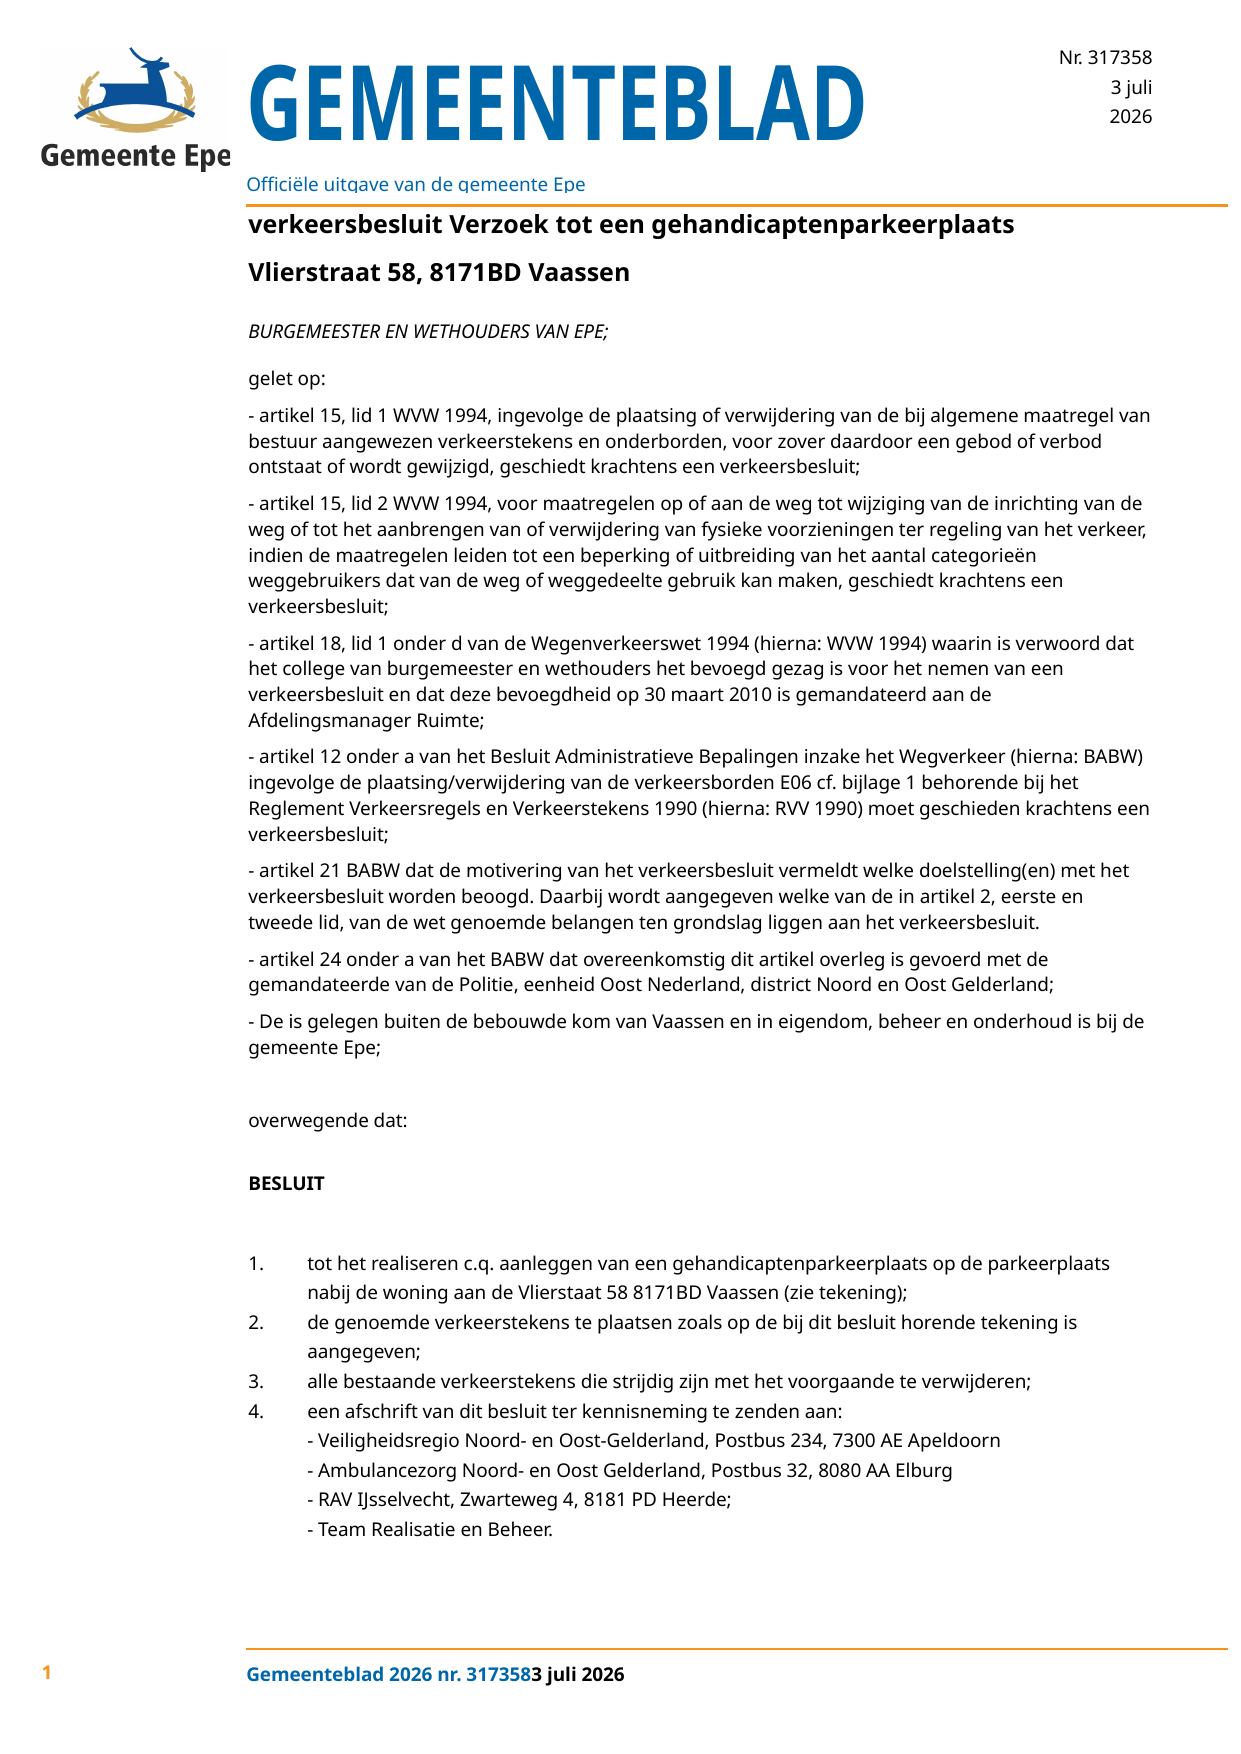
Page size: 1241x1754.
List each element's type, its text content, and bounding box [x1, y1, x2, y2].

list - Ambulancezorg Noord- en Oost Gelderland, Postbus 32, 8080 AA Elburg [248, 1457, 1152, 1483]
text - artikel 18, lid 1 onder d van de Wegenverkeerswet 1994 (hierna: WVW 1994) waarin is verwoord dat het college van burgemeester en wethouders het bevoegd gezag is voor het nemen van een verkeersbesluit en dat deze bevoegdheid op 30 maart 2010 is gemandateerd aan de Afdelingsmanager Ruimte; [248, 630, 1152, 733]
list - Team Realisatie en Beheer. [248, 1516, 1152, 1542]
text BESLUIT [248, 1170, 1152, 1196]
text - artikel 15, lid 1 WVW 1994, ingevolge de plaatsing of verwijdering van de bij algemene maatregel van bestuur aangewezen verkeerstekens en onderborden, voor zover daardoor een gebod of verbod ontstaat of wordt gewijzigd, geschiedt krachtens een verkeersbesluit; [248, 402, 1152, 479]
list alle bestaande verkeerstekens die strijdig zijn met het voorgaande te verwijderen; [248, 1368, 1152, 1394]
text overwegende dat: [248, 1107, 1152, 1133]
text - artikel 21 BABW dat de motivering van het verkeersbesluit vermeldt welke doelstelling(en) met het verkeersbesluit worden beoogd. Daarbij wordt aangegeven welke van de in artikel 2, eerste en tweede lid, van de wet genoemde belangen ten grondslag liggen aan het verkeersbesluit. [248, 858, 1152, 935]
text gelet op: [248, 366, 1152, 391]
list - RAV IJsselvecht, Zwarteweg 4, 8181 PD Heerde; [248, 1487, 1152, 1512]
text - artikel 15, lid 2 WVW 1994, voor maatregelen op of aan de weg tot wijziging van de inrichting van de weg of tot het aanbrengen van of verwijdering van fysieke voorzieningen ter regeling van het verkeer, indien de maatregelen leiden tot een beperking of uitbreiding van het aantal categorieën weggebruikers dat van de weg of weggedeelte gebruik kan maken, geschiedt krachtens een verkeersbesluit; [248, 490, 1152, 619]
text verkeersbesluit Verzoek tot een gehandicaptenparkeerplaats Vlierstraat 58, 8171BD Vaassen [248, 207, 1152, 288]
list de genoemde verkeerstekens te plaatsen zoals op de bij dit besluit horende tekening is aangegeven; [248, 1309, 1152, 1364]
text - artikel 12 onder a van het Besluit Administratieve Bepalingen inzake het Wegverkeer (hierna: BABW) ingevolge de plaatsing/verwijdering van de verkeersborden E06 cf. bijlage 1 behorende bij het Reglement Verkeersregels en Verkeerstekens 1990 (hierna: RVV 1990) moet geschieden krachtens een verkeersbesluit; [248, 744, 1152, 847]
text - De is gelegen buiten de bebouwde kom van Vaassen en in eigendom, beheer en onderhoud is bij de gemeente Epe; [248, 1008, 1152, 1059]
text BURGEMEESTER EN WETHOUDERS VAN EPE; [248, 318, 1152, 344]
text - artikel 24 onder a van het BABW dat overeenkomstig dit artikel overleg is gevoerd met de gemandateerde van de Politie, eenheid Oost Nederland, district Noord en Oost Gelderland; [248, 946, 1152, 997]
list tot het realiseren c.q. aanleggen van een gehandicaptenparkeerplaats op de parkeerplaats nabij de woning aan de Vlierstaat 58 8171BD Vaassen (zie tekening); [248, 1250, 1152, 1305]
list een afschrift van dit besluit ter kennisneming te zenden aan: [248, 1398, 1152, 1423]
list - Veiligheidsregio Noord- en Oost-Gelderland, Postbus 234, 7300 AE Apeldoorn [248, 1427, 1152, 1453]
picture [41, 47, 231, 172]
